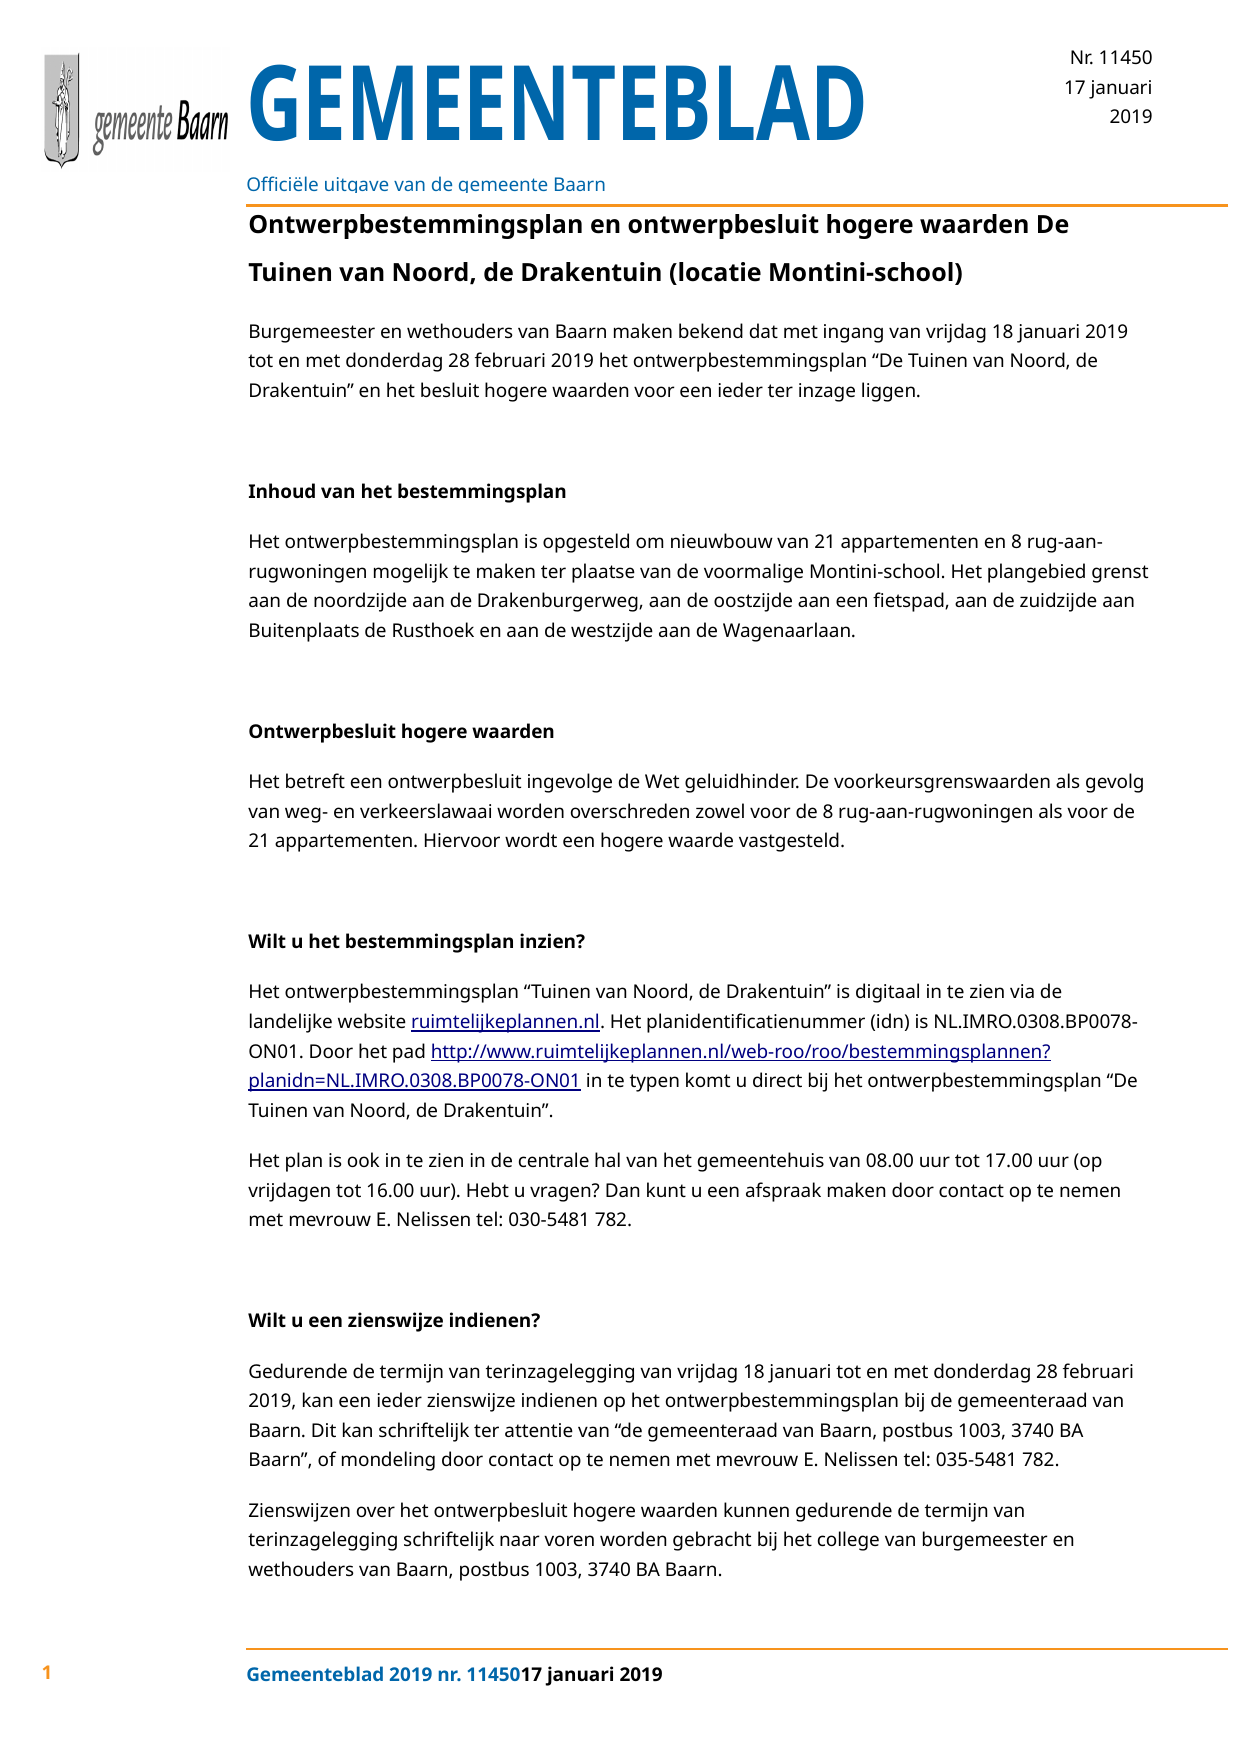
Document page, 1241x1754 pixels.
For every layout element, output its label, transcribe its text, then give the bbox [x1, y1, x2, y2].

picture [41, 47, 231, 172]
text Ontwerpbesluit hogere waarden [248, 718, 1152, 744]
text Ontwerpbestemmingsplan en ontwerpbesluit hogere waarden De Tuinen van Noord, de Drakentuin (locatie Montini-school) [248, 207, 1152, 288]
text Burgemeester en wethouders van Baarn maken bekend dat met ingang van vrijdag 18 januari 2019 tot en met donderdag 28 februari 2019 het ontwerpbestemmingsplan “De Tuinen van Noord, de Drakentuin” en het besluit hogere waarden voor een ieder ter inzage liggen. [248, 318, 1152, 403]
text Wilt u het bestemmingsplan inzien? [248, 928, 1152, 954]
text Het ontwerpbestemmingsplan is opgesteld om nieuwbouw van 21 appartementen en 8 rug-aan-rugwoningen mogelijk te maken ter plaatse van de voormalige Montini-school. Het plangebied grenst aan de noordzijde aan de Drakenburgerweg, aan de oostzijde aan een fietspad, aan de zuidzijde aan Buitenplaats de Rusthoek en aan de westzijde aan de Wagenaarlaan. [248, 528, 1152, 643]
text Wilt u een zienswijze indienen? [248, 1307, 1152, 1333]
text Gedurende de termijn van terinzagelegging van vrijdag 18 januari tot en met donderdag 28 februari 2019, kan een ieder zienswijze indienen op het ontwerpbestemmingsplan bij de gemeenteraad van Baarn. Dit kan schriftelijk ter attentie van “de gemeenteraad van Baarn, postbus 1003, 3740 BA Baarn”, of mondeling door contact op te nemen met mevrouw E. Nelissen tel: 035-5481 782. [248, 1358, 1152, 1472]
text Het betreft een ontwerpbesluit ingevolge de Wet geluidhinder. De voorkeursgrenswaarden als gevolg van weg- en verkeerslawaai worden overschreden zowel voor de 8 rug-aan-rugwoningen als voor de 21 appartementen. Hiervoor wordt een hogere waarde vastgesteld. [248, 768, 1152, 853]
text Het plan is ook in te zien in de centrale hal van het gemeentehuis van 08.00 uur tot 17.00 uur (op vrijdagen tot 16.00 uur). Hebt u vragen? Dan kunt u een afspraak maken door contact op te nemen met mevrouw E. Nelissen tel: 030-5481 782. [248, 1147, 1152, 1232]
text Inhoud van het bestemmingsplan [248, 478, 1152, 504]
text Zienswijzen over het ontwerpbesluit hogere waarden kunnen gedurende de termijn van terinzagelegging schriftelijk naar voren worden gebracht bij het college van burgemeester en wethouders van Baarn, postbus 1003, 3740 BA Baarn. [248, 1497, 1152, 1582]
text Het ontwerpbestemmingsplan “Tuinen van Noord, de Drakentuin” is digitaal in te zien via de landelijke website ruimtelijkeplannen.nl. Het planidentificatienummer (idn) is NL.IMRO.0308.BP0078-ON01. Door het pad http://www.ruimtelijkeplannen.nl/web-roo/roo/bestemmingsplannen?planidn=NL.IMRO.0308.BP0078-ON01 in te typen komt u direct bij het ontwerpbestemmingsplan “De Tuinen van Noord, de Drakentuin”. [248, 979, 1152, 1123]
